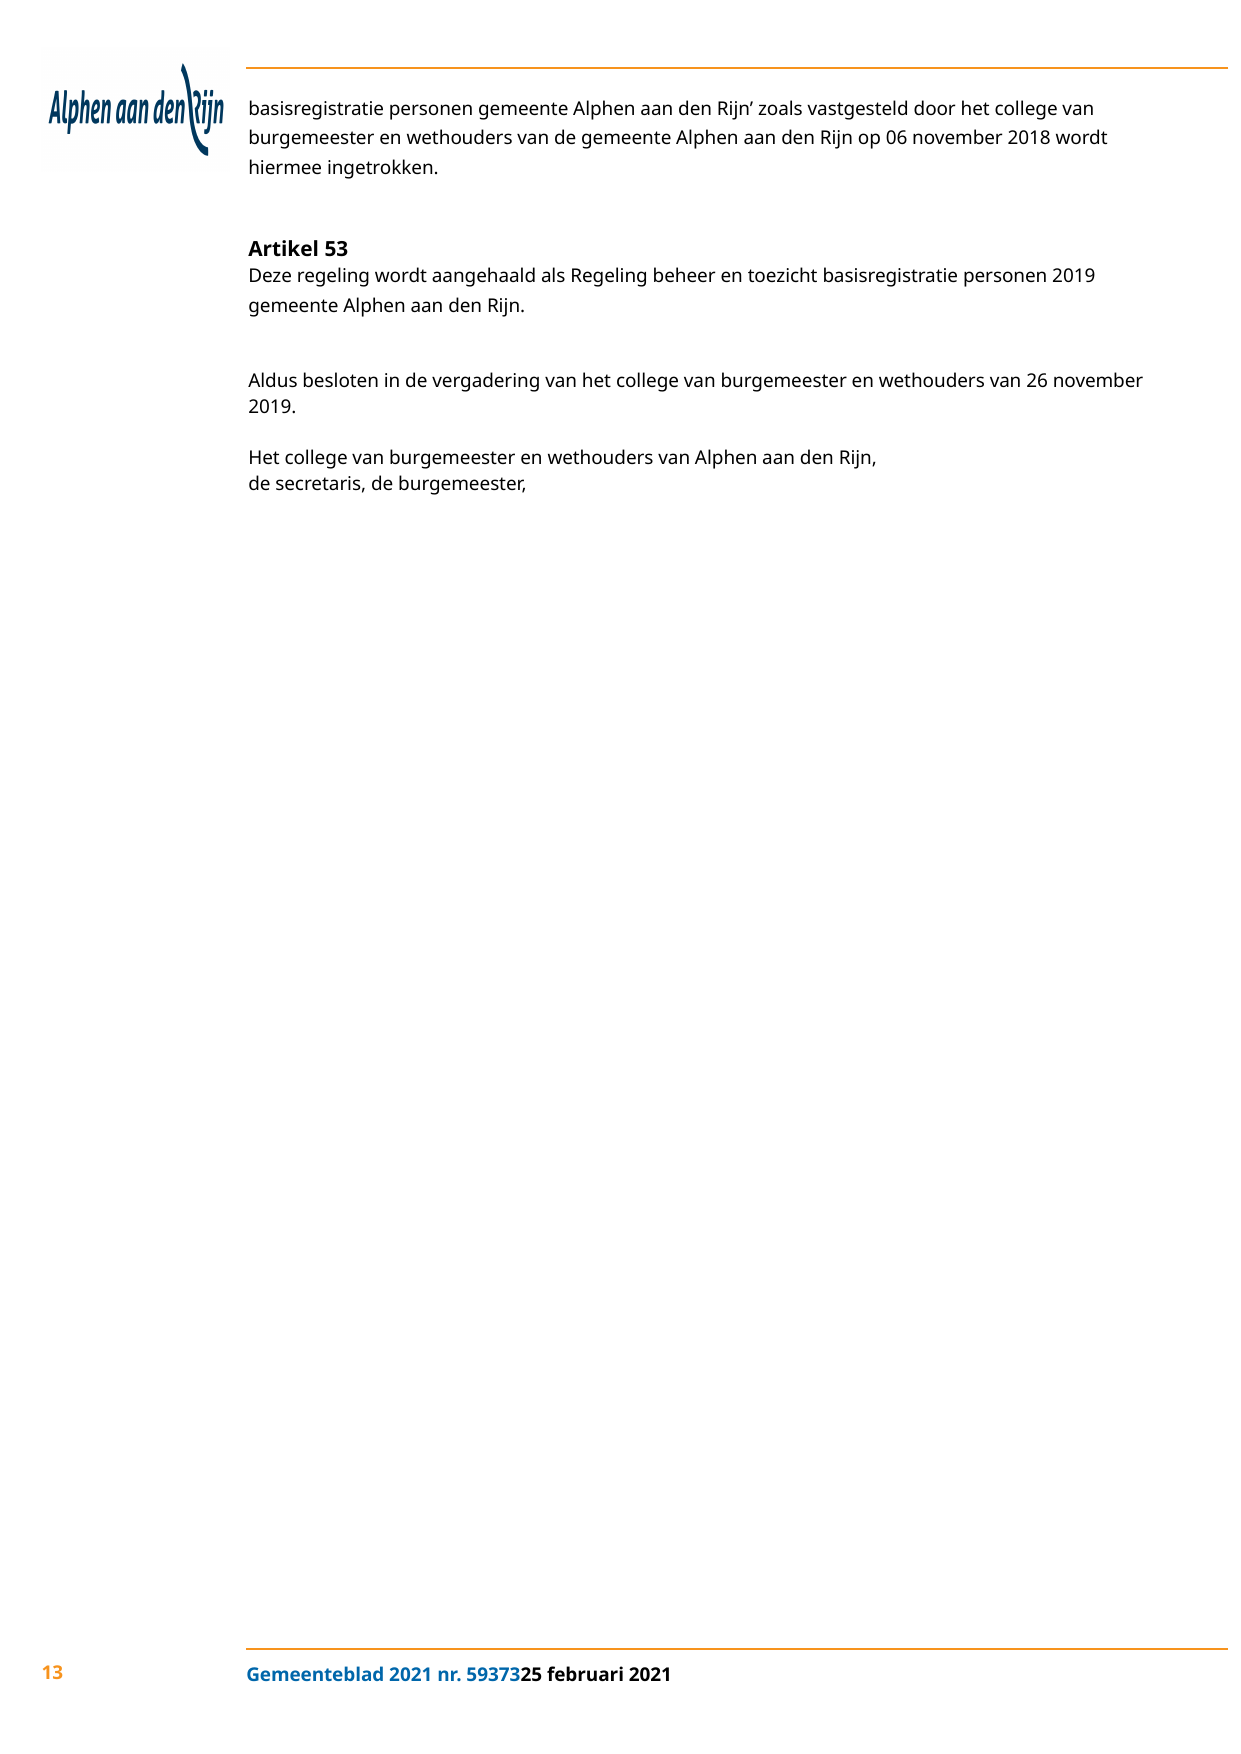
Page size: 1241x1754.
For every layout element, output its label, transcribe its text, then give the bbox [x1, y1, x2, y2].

text Deze regeling wordt aangehaald als Regeling beheer en toezicht basisregistratie personen 2019 gemeente Alphen aan den Rijn. [248, 262, 1152, 318]
text Artikel 53 [248, 234, 1152, 262]
text de secretaris, de burgemeester, [248, 470, 1152, 496]
text Aldus besloten in de vergadering van het college van burgemeester en wethouders van 26 november 2019. [248, 367, 1152, 419]
picture [41, 47, 231, 172]
text basisregistratie personen gemeente Alphen aan den Rijn’ zoals vastgesteld door het college van burgemeester en wethouders van de gemeente Alphen aan den Rijn op 06 november 2018 wordt hiermee ingetrokken. [248, 95, 1152, 180]
text Het college van burgemeester en wethouders van Alphen aan den Rijn, [248, 444, 1152, 470]
